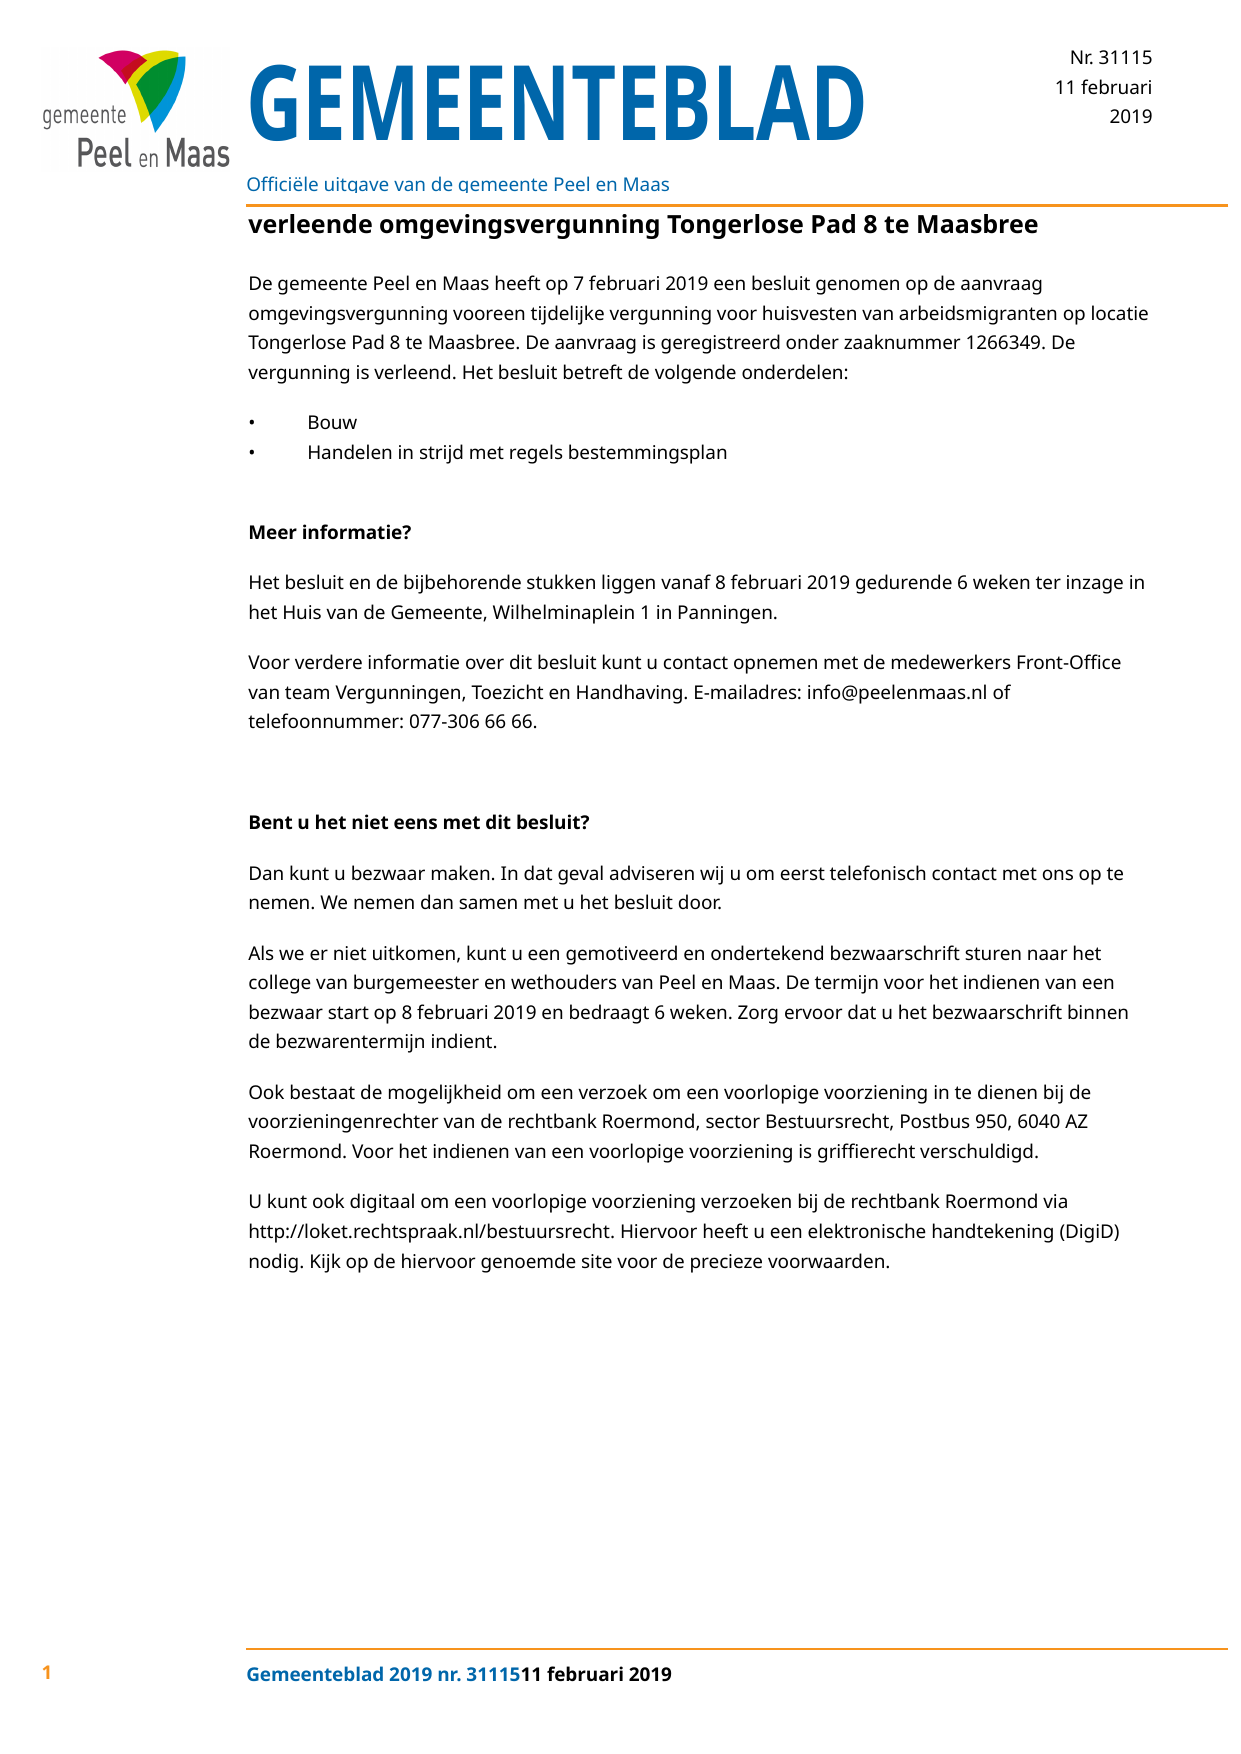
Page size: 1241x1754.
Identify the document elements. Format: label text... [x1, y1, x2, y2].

text De gemeente Peel en Maas heeft op 7 februari 2019 een besluit genomen op de aanvraag omgevingsvergunning vooreen tijdelijke vergunning voor huisvesten van arbeidsmigranten op locatie Tongerlose Pad 8 te Maasbree. De aanvraag is geregistreerd onder zaaknummer 1266349. De vergunning is verleend. Het besluit betreft de volgende onderdelen: [248, 270, 1152, 385]
text Het besluit en de bijbehorende stukken liggen vanaf 8 februari 2019 gedurende 6 weken ter inzage in het Huis van de Gemeente, Wilhelminaplein 1 in Panningen. [248, 569, 1152, 625]
text Meer informatie? [248, 519, 1152, 545]
text U kunt ook digitaal om een voorlopige voorziening verzoeken bij de rechtbank Roermond via http://loket.rechtspraak.nl/bestuursrecht. Hiervoor heeft u een elektronische handtekening (DigiD) nodig. Kijk op de hiervoor genoemde site voor de precieze voorwaarden. [248, 1189, 1152, 1273]
text Als we er niet uitkomen, kunt u een gemotiveerd en ondertekend bezwaarschrift sturen naar het college van burgemeester en wethouders van Peel en Maas. De termijn voor het indienen van een bezwaar start op 8 februari 2019 en bedraagt 6 weken. Zorg ervoor dat u het bezwaarschrift binnen de bezwarentermijn indient. [248, 940, 1152, 1054]
list Handelen in strijd met regels bestemmingsplan [248, 439, 1152, 465]
text Bent u het niet eens met dit besluit? [248, 809, 1152, 835]
text Voor verdere informatie over dit besluit kunt u contact opnemen met de medewerkers Front-Office van team Vergunningen, Toezicht en Handhaving. E-mailadres: info@peelenmaas.nl of telefoonnummer: 077-306 66 66. [248, 649, 1152, 734]
text Ook bestaat de mogelijkheid om een verzoek om een voorlopige voorziening in te dienen bij de voorzieningenrechter van de rechtbank Roermond, sector Bestuursrecht, Postbus 950, 6040 AZ Roermond. Voor het indienen van een voorlopige voorziening is griffierecht verschuldigd. [248, 1079, 1152, 1164]
list Bouw [248, 409, 1152, 435]
picture [41, 47, 231, 172]
text Dan kunt u bezwaar maken. In dat geval adviseren wij u om eerst telefonisch contact met ons op te nemen. We nemen dan samen met u het besluit door. [248, 860, 1152, 915]
text verleende omgevingsvergunning Tongerlose Pad 8 te Maasbree [248, 207, 1152, 241]
